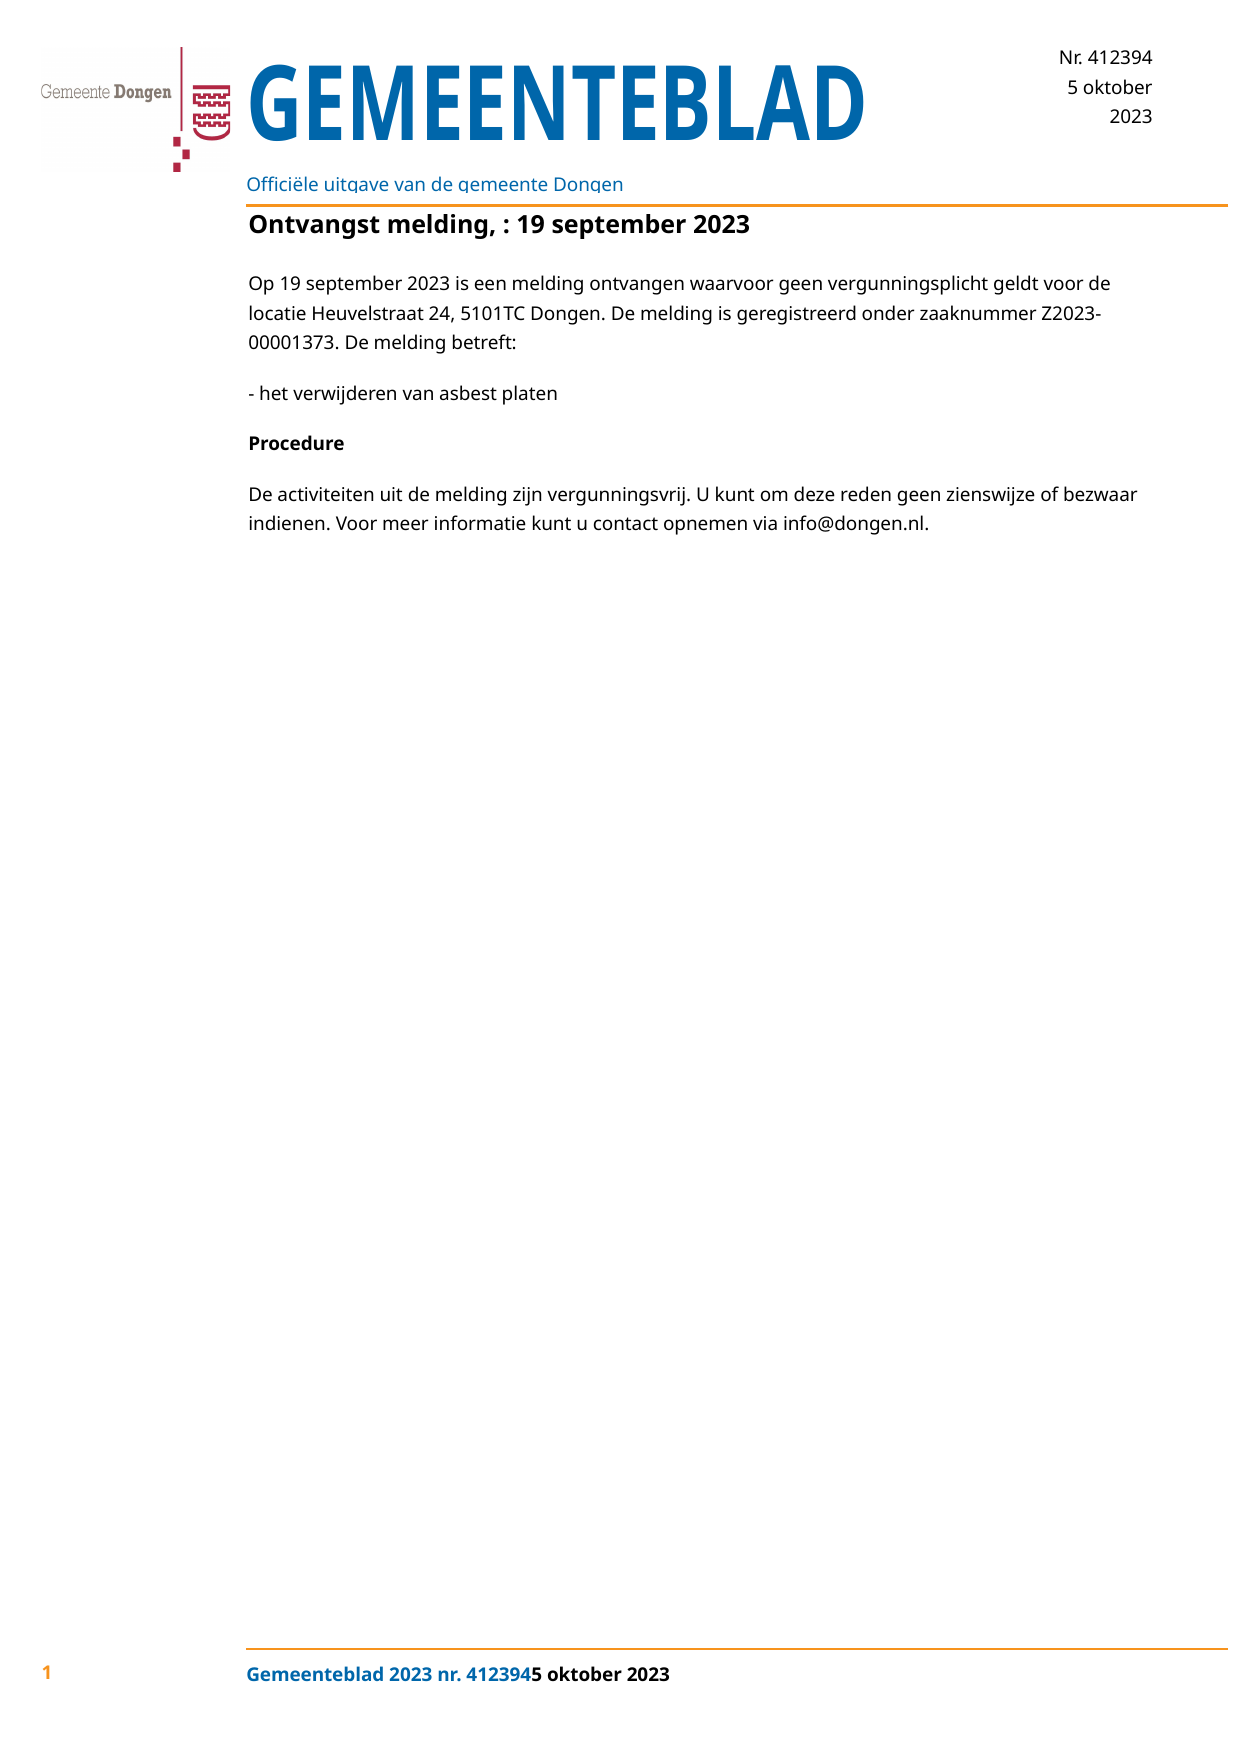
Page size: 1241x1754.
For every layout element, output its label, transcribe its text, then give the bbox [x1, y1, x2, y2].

text Ontvangst melding, : 19 september 2023 [248, 207, 1152, 241]
picture [41, 47, 231, 172]
text Procedure [248, 430, 1152, 456]
text - het verwijderen van asbest platen [248, 380, 1152, 406]
text Op 19 september 2023 is een melding ontvangen waarvoor geen vergunningsplicht geldt voor de locatie Heuvelstraat 24, 5101TC Dongen. De melding is geregistreerd onder zaaknummer Z2023-00001373. De melding betreft: [248, 270, 1152, 355]
text De activiteiten uit de melding zijn vergunningsvrij. U kunt om deze reden geen zienswijze of bezwaar indienen. Voor meer informatie kunt u contact opnemen via info@dongen.nl. [248, 481, 1152, 536]
